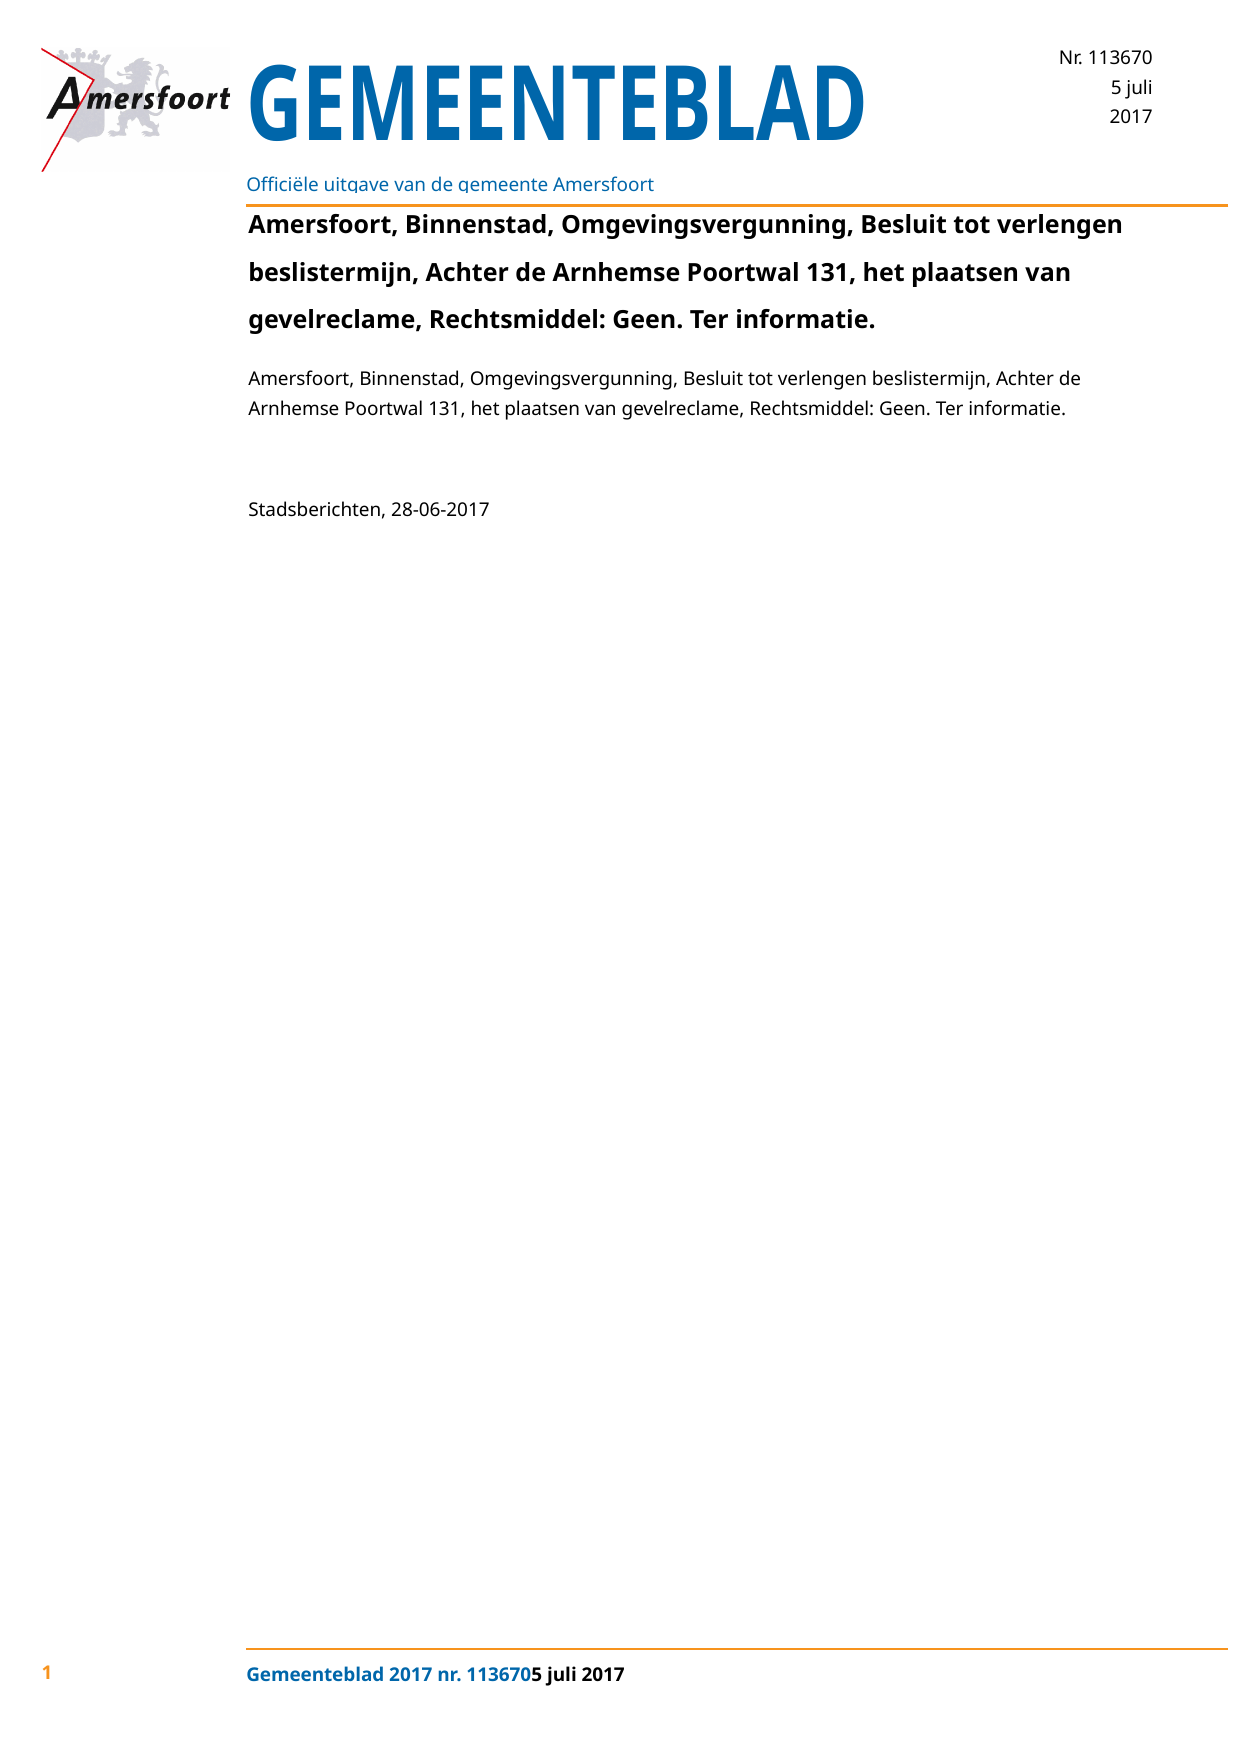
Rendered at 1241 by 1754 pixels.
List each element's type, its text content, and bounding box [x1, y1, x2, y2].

text Stadsberichten, 28-06-2017 [248, 496, 1152, 522]
text Amersfoort, Binnenstad, Omgevingsvergunning, Besluit tot verlengen beslistermijn, Achter de Arnhemse Poortwal 131, het plaatsen van gevelreclame, Rechtsmiddel: Geen. Ter informatie. [248, 366, 1152, 421]
text Amersfoort, Binnenstad, Omgevingsvergunning, Besluit tot verlengen beslistermijn, Achter de Arnhemse Poortwal 131, het plaatsen van gevelreclame, Rechtsmiddel: Geen. Ter informatie. [248, 207, 1152, 336]
picture [41, 47, 231, 172]
